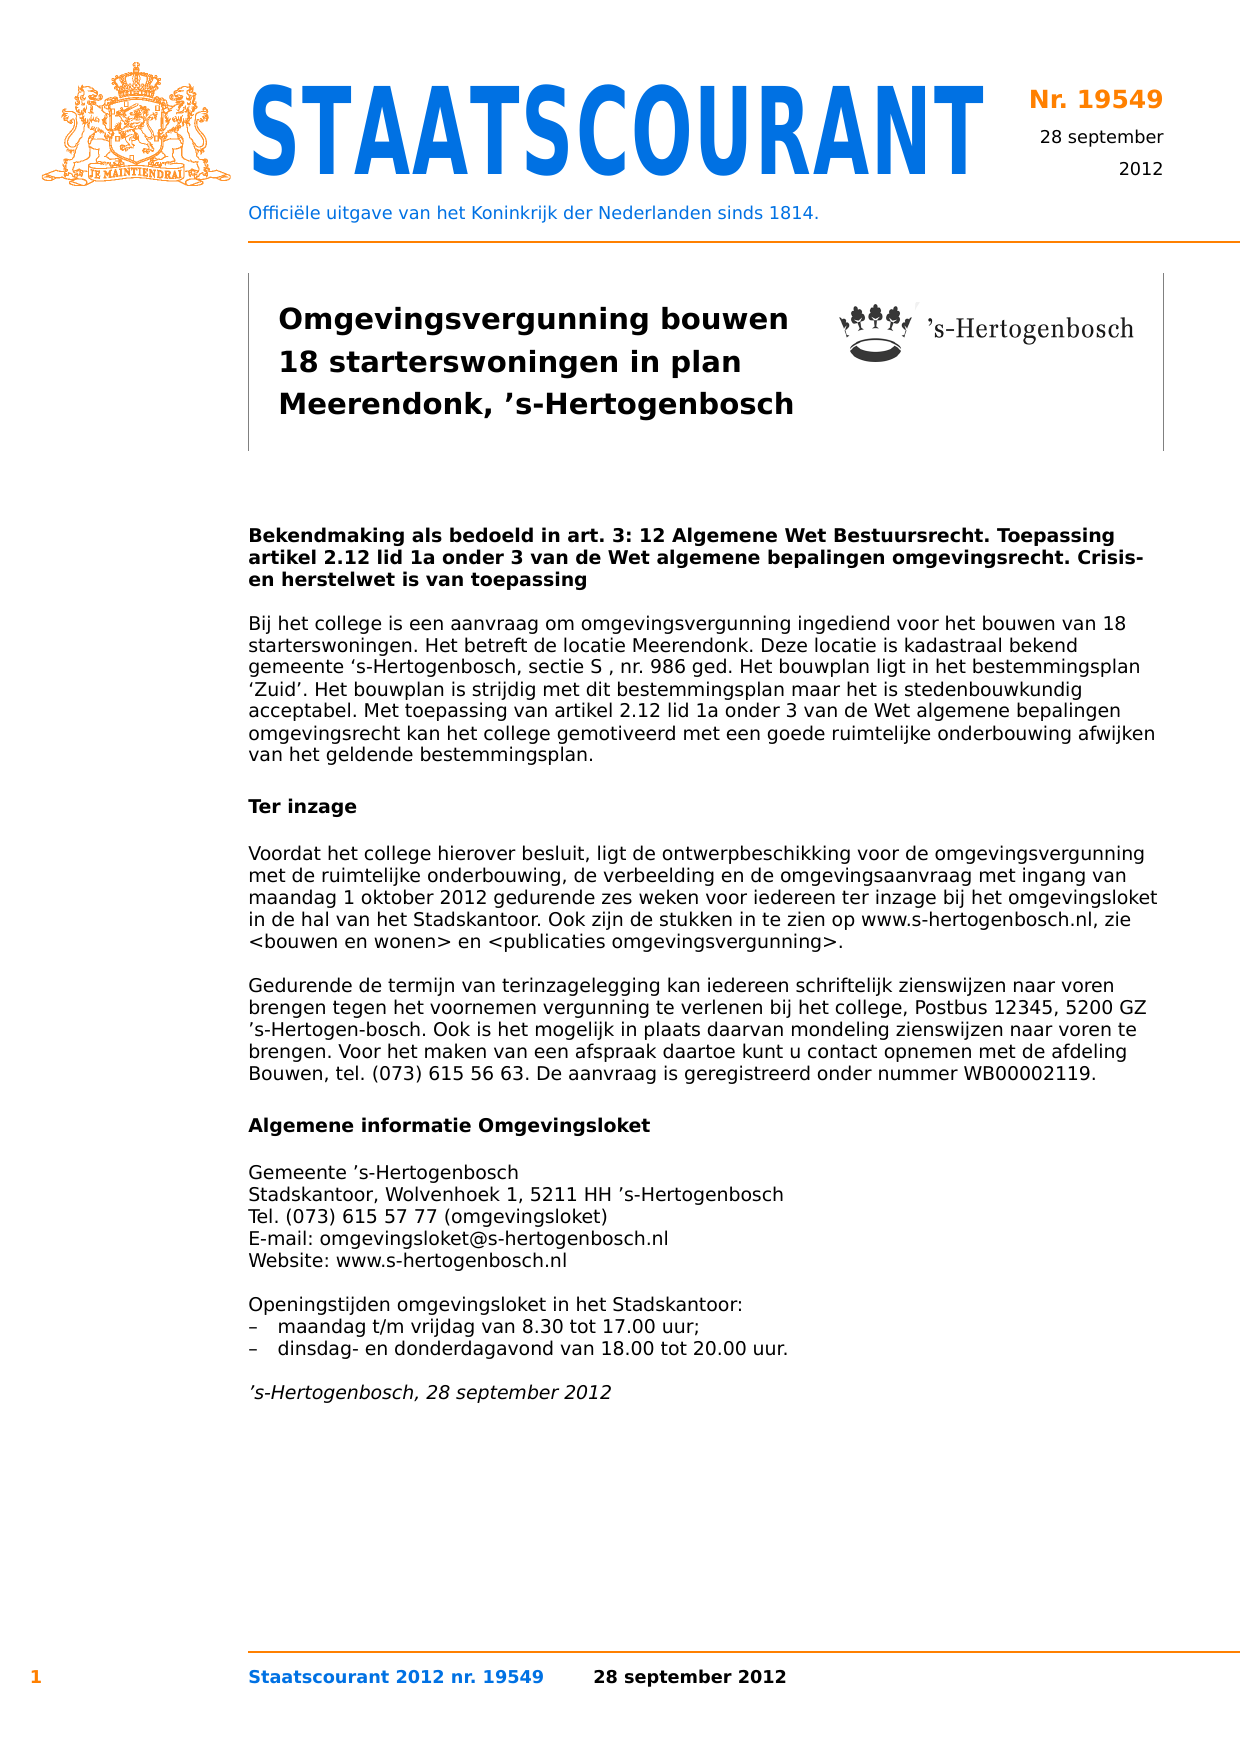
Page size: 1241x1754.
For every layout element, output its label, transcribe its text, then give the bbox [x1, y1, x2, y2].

text Openingstijden omgevingsloket in het Stadskantoor: [248, 1294, 1163, 1316]
text Bij het college is een aanvraag om omgevingsvergunning ingediend voor het bouwen van 18 starterswoningen. Het betreft de locatie Meerendonk. Deze locatie is kadastraal bekend gemeente ‘s-Hertogenbosch, sectie S , nr. 986 ged. Het bouwplan ligt in het bestemmingsplan ‘Zuid’. Het bouwplan is strijdig met dit bestemmingsplan maar het is stedenbouwkundig acceptabel. Met toepassing van artikel 2.12 lid 1a onder 3 van de Wet algemene bepalingen omgevingsrecht kan het college gemotiveerd met een goede ruimtelijke onderbouwing afwijken van het geldende bestemmingsplan. [248, 612, 1163, 766]
table_cell Officiële uitgave van het Koninkrijk der Nederlanden sinds 1814. [248, 203, 1240, 241]
picture [838, 302, 1134, 362]
text Gedurende de termijn van terinzagelegging kan iedereen schriftelijk zienswijzen naar voren brengen tegen het voornemen vergunning te verlenen bij het college, Postbus 12345, 5200 GZ ’s-Hertogen-bosch. Ook is het mogelijk in plaats daarvan mondeling zienswijzen naar voren te brengen. Voor het maken van een afspraak daartoe kunt u contact opnemen met de afdeling Bouwen, tel. (073) 615 56 63. De aanvraag is geregistreerd onder nummer WB00002119. [248, 975, 1163, 1085]
text Website: www.s-hertogenbosch.nl [248, 1250, 1163, 1272]
table_cell 28 september [998, 121, 1240, 153]
picture [41, 62, 231, 186]
text ’s-Hertogenbosch, 28 september 2012 [248, 1382, 1163, 1403]
text Gemeente ’s-Hertogenbosch [248, 1162, 1163, 1184]
table_cell 2012 [998, 153, 1240, 203]
text – dinsdag- en donderdagavond van 18.00 tot 20.00 uur. [248, 1338, 1163, 1360]
subtitle Omgevingsvergunning bouwen 18 starterswoningen in plan Meerendonk, ’s-Hertogenbosch [249, 273, 1163, 451]
text Voordat het college hierover besluit, ligt de ontwerpbeschikking voor de omgevingsvergunning met de ruimtelijke onderbouwing, de verbeelding en de omgevingsaanvraag met ingang van maandag 1 oktober 2012 gedurende zes weken voor iedereen ter inzage bij het omgevingsloket in de hal van het Stadskantoor. Ook zijn de stukken in te zien op www.s-hertogenbosch.nl, zie <bouwen en wonen> en <publicaties omgevingsvergunning>. [248, 843, 1163, 953]
table_header Nr. 19549 [998, 62, 1240, 121]
table_header STAATSCOURANT [248, 62, 998, 203]
text Bekendmaking als bedoeld in art. 3: 12 Algemene Wet Bestuursrecht. Toepassing artikel 2.12 lid 1a onder 3 van de Wet algemene bepalingen omgevingsrecht. Crisis- en herstelwet is van toepassing [248, 525, 1163, 591]
text Tel. (073) 615 57 77 (omgevingsloket) [248, 1206, 1163, 1228]
subtitle Algemene informatie Omgevingsloket [248, 1115, 1163, 1137]
text – maandag t/m vrijdag van 8.30 tot 17.00 uur; [248, 1316, 1163, 1338]
text E-mail: omgevingsloket@s-hertogenbosch.nl [248, 1228, 1163, 1250]
text Stadskantoor, Wolvenhoek 1, 5211 HH ’s-Hertogenbosch [248, 1184, 1163, 1206]
table_header [25, 62, 248, 241]
subtitle Ter inzage [248, 796, 1163, 818]
